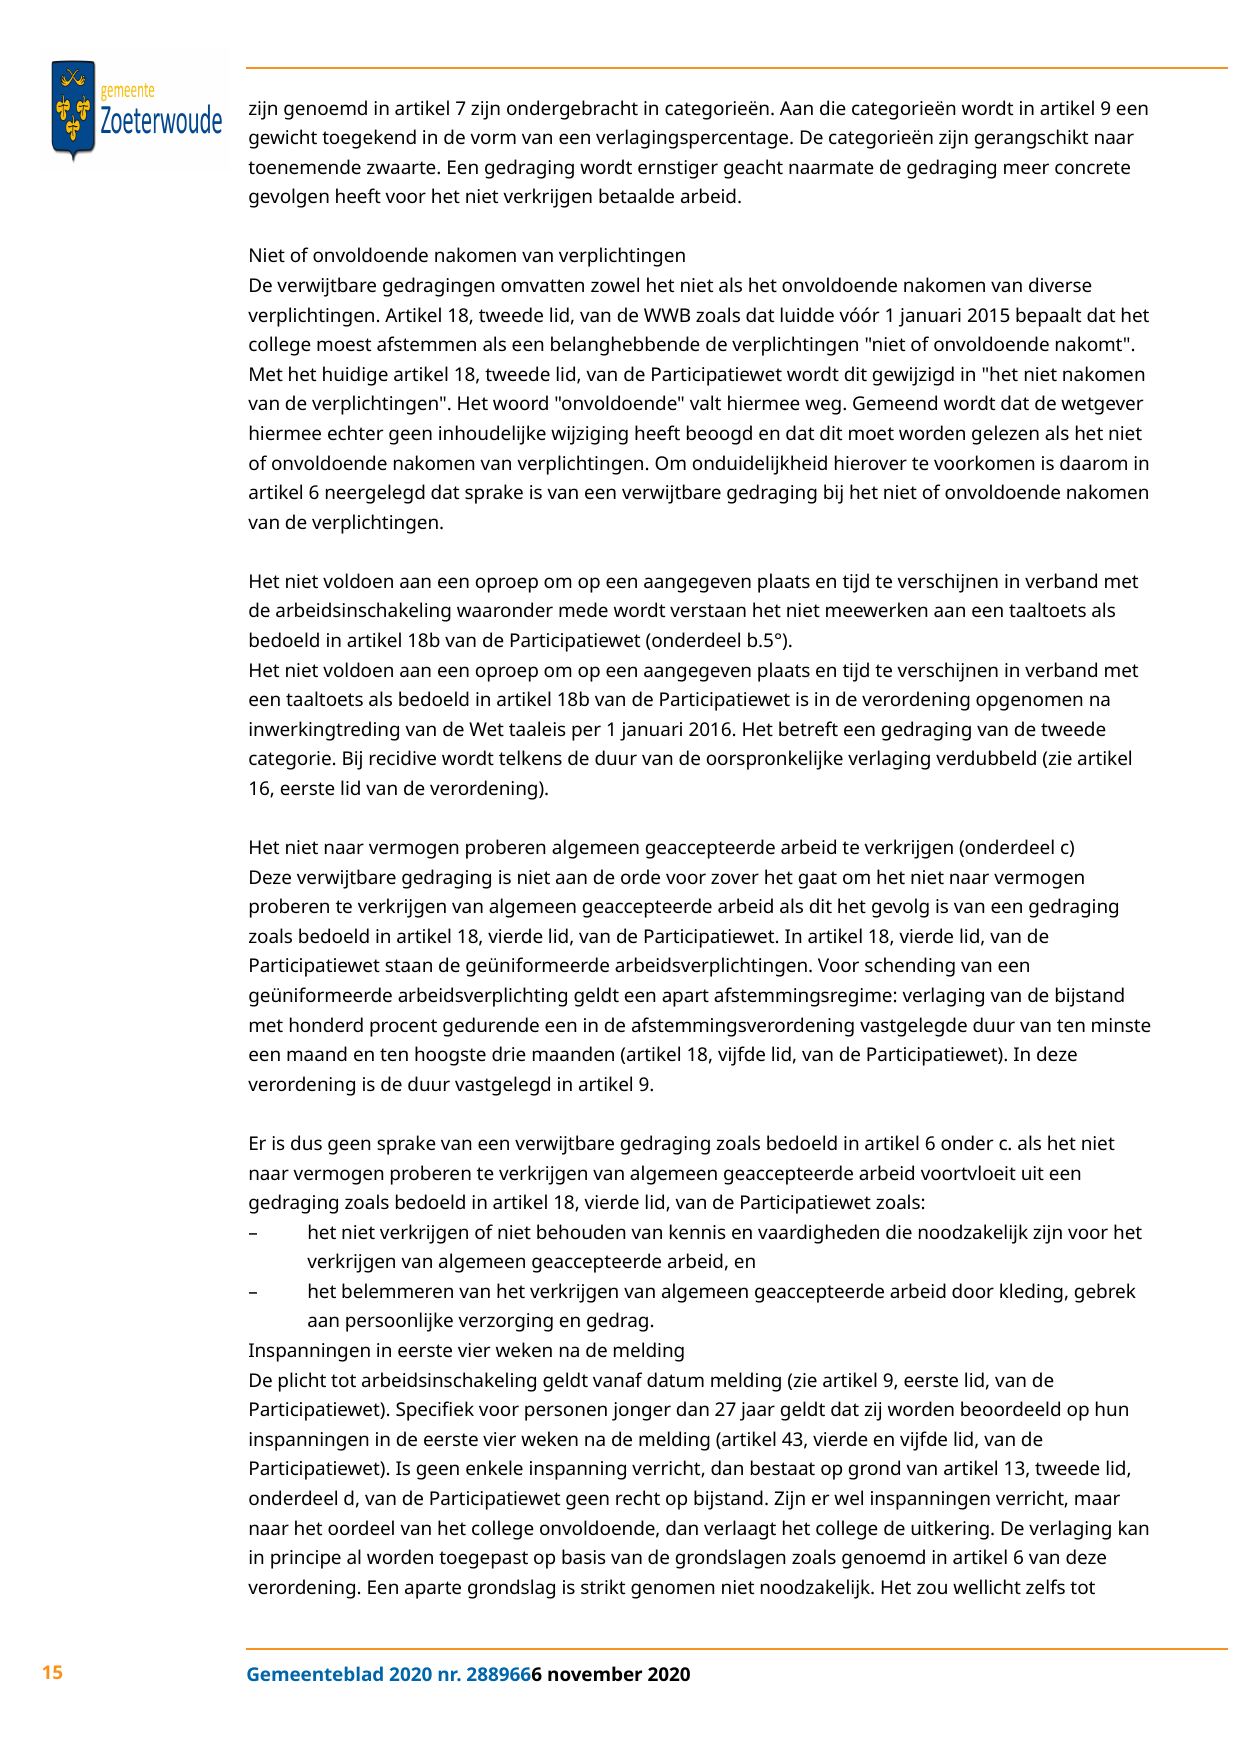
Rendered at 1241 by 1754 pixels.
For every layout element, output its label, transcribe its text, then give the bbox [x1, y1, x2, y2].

text De verwijtbare gedragingen omvatten zowel het niet als het onvoldoende nakomen van diverse verplichtingen. Artikel 18, tweede lid, van de WWB zoals dat luidde vóór 1 januari 2015 bepaalt dat het college moest afstemmen als een belanghebbende de verplichtingen "niet of onvoldoende nakomt". Met het huidige artikel 18, tweede lid, van de Participatiewet wordt dit gewijzigd in "het niet nakomen van de verplichtingen". Het woord "onvoldoende" valt hiermee weg. Gemeend wordt dat de wetgever hiermee echter geen inhoudelijke wijziging heeft beoogd en dat dit moet worden gelezen als het niet of onvoldoende nakomen van verplichtingen. Om onduidelijkheid hierover te voorkomen is daarom in artikel 6 neergelegd dat sprake is van een verwijtbare gedraging bij het niet of onvoldoende nakomen van de verplichtingen. [248, 272, 1152, 535]
list het belemmeren van het verkrijgen van algemeen geaccepteerde arbeid door kleding, gebrek aan persoonlijke verzorging en gedrag. [248, 1278, 1152, 1333]
text Er is dus geen sprake van een verwijtbare gedraging zoals bedoeld in artikel 6 onder c. als het niet naar vermogen proberen te verkrijgen van algemeen geaccepteerde arbeid voortvloeit uit een gedraging zoals bedoeld in artikel 18, vierde lid, van de Participatiewet zoals: [248, 1130, 1152, 1215]
text Het niet voldoen aan een oproep om op een aangegeven plaats en tijd te verschijnen in verband met een taaltoets als bedoeld in artikel 18b van de Participatiewet is in de verordening opgenomen na inwerkingtreding van de Wet taaleis per 1 januari 2016. Het betreft een gedraging van de tweede categorie. Bij recidive wordt telkens de duur van de oorspronkelijke verlaging verdubbeld (zie artikel 16, eerste lid van de verordening). [248, 657, 1152, 801]
text zijn genoemd in artikel 7 zijn ondergebracht in categorieën. Aan die categorieën wordt in artikel 9 een gewicht toegekend in de vorm van een verlagingspercentage. De categorieën zijn gerangschikt naar toenemende zwaarte. Een gedraging wordt ernstiger geacht naarmate de gedraging meer concrete gevolgen heeft voor het niet verkrijgen betaalde arbeid. [248, 95, 1152, 209]
text Het niet voldoen aan een oproep om op een aangegeven plaats en tijd te verschijnen in verband met de arbeidsinschakeling waaronder mede wordt verstaan het niet meewerken aan een taaltoets als bedoeld in artikel 18b van de Participatiewet (onderdeel b.5°). [248, 568, 1152, 653]
text Het niet naar vermogen proberen algemeen geaccepteerde arbeid te verkrijgen (onderdeel c) [248, 834, 1152, 860]
text Deze verwijtbare gedraging is niet aan de orde voor zover het gaat om het niet naar vermogen proberen te verkrijgen van algemeen geaccepteerde arbeid als dit het gevolg is van een gedraging zoals bedoeld in artikel 18, vierde lid, van de Participatiewet. In artikel 18, vierde lid, van de Participatiewet staan de geüniformeerde arbeidsverplichtingen. Voor schending van een geüniformeerde arbeidsverplichting geldt een apart afstemmingsregime: verlaging van de bijstand met honderd procent gedurende een in de afstemmingsverordening vastgelegde duur van ten minste een maand en ten hoogste drie maanden (artikel 18, vijfde lid, van de Participatiewet). In deze verordening is de duur vastgelegd in artikel 9. [248, 864, 1152, 1097]
text De plicht tot arbeidsinschakeling geldt vanaf datum melding (zie artikel 9, eerste lid, van de Participatiewet). Specifiek voor personen jonger dan 27 jaar geldt dat zij worden beoordeeld op hun inspanningen in de eerste vier weken na de melding (artikel 43, vierde en vijfde lid, van de Participatiewet). Is geen enkele inspanning verricht, dan bestaat op grond van artikel 13, tweede lid, onderdeel d, van de Participatiewet geen recht op bijstand. Zijn er wel inspanningen verricht, maar naar het oordeel van het college onvoldoende, dan verlaagt het college de uitkering. De verlaging kan in principe al worden toegepast op basis van de grondslagen zoals genoemd in artikel 6 van deze verordening. Een aparte grondslag is strikt genomen niet noodzakelijk. Het zou wellicht zelfs tot [248, 1367, 1152, 1600]
text Inspanningen in eerste vier weken na de melding [248, 1337, 1152, 1363]
text Niet of onvoldoende nakomen van verplichtingen [248, 243, 1152, 268]
picture [41, 47, 231, 172]
list het niet verkrijgen of niet behouden van kennis en vaardigheden die noodzakelijk zijn voor het verkrijgen van algemeen geaccepteerde arbeid, en [248, 1219, 1152, 1274]
